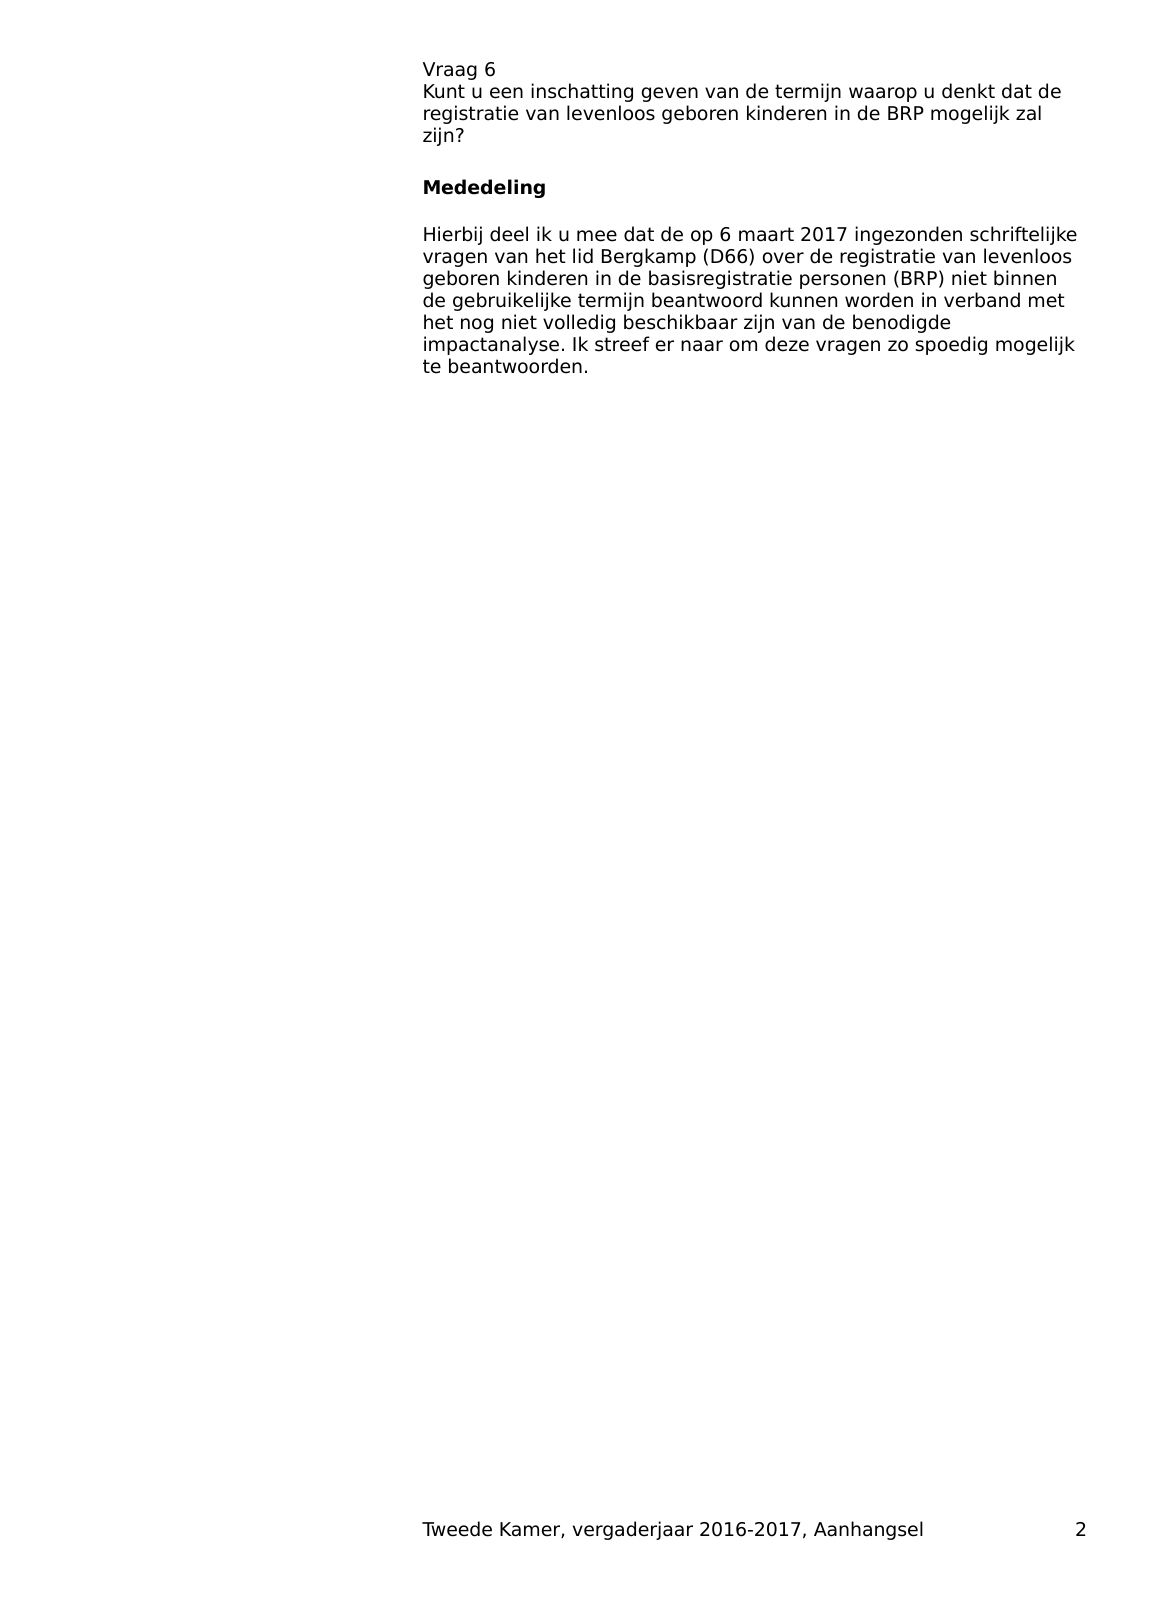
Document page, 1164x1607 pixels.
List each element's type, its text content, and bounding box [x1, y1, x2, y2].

text Hierbij deel ik u mee dat de op 6 maart 2017 ingezonden schriftelijke vragen van het lid Bergkamp (D66) over de registratie van levenloos geboren kinderen in de basisregistratie personen (BRP) niet binnen de gebruikelijke termijn beantwoord kunnen worden in verband met het nog niet volledig beschikbaar zijn van de benodigde impactanalyse. Ik streef er naar om deze vragen zo spoedig mogelijk te beantwoorden. [422, 224, 1087, 378]
text Kunt u een inschatting geven van de termijn waarop u denkt dat de registratie van levenloos geboren kinderen in de BRP mogelijk zal zijn? [422, 81, 1087, 147]
text Vraag 6 [422, 59, 1087, 81]
subtitle Mededeling [422, 177, 1087, 199]
